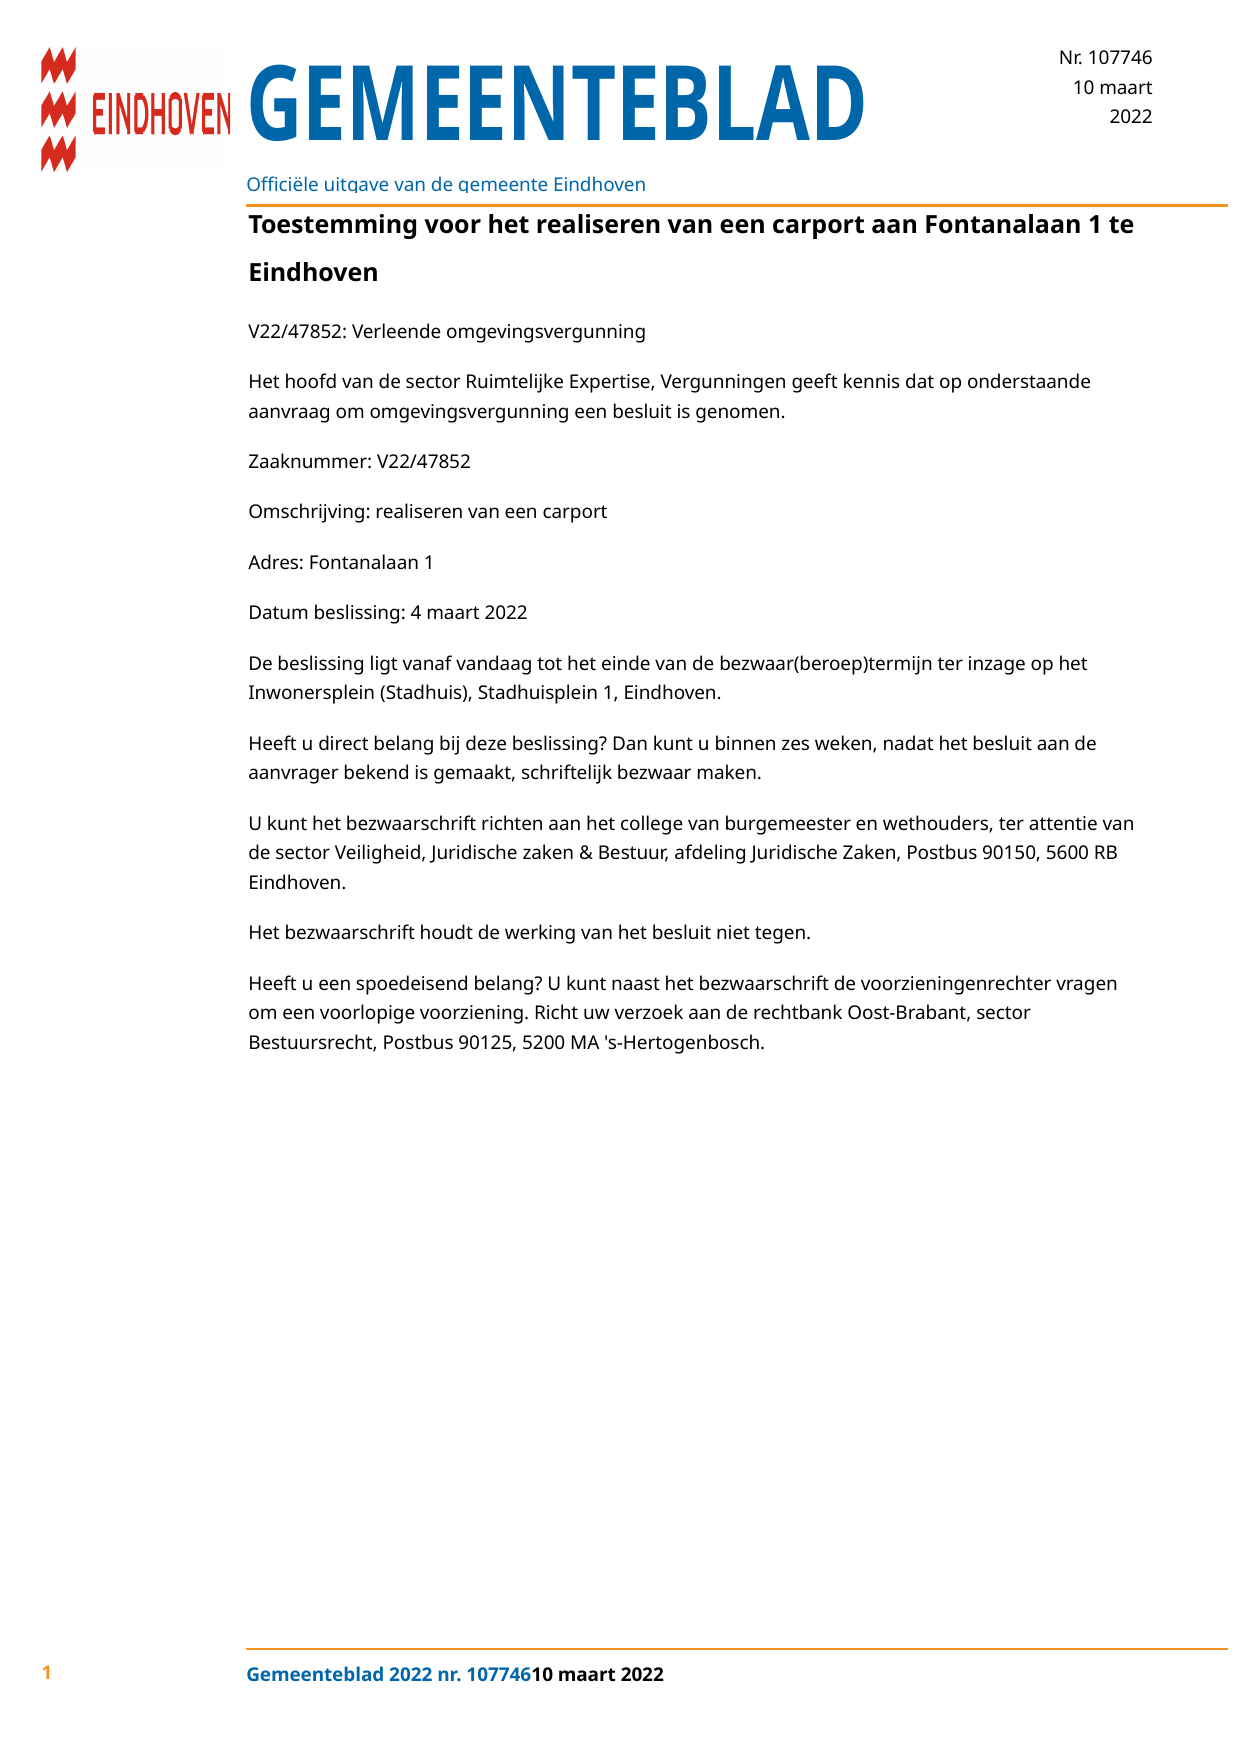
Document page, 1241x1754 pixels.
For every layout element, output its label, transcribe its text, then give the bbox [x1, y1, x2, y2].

text Adres: Fontanalaan 1 [248, 549, 1152, 575]
text Zaaknummer: V22/47852 [248, 448, 1152, 474]
text V22/47852: Verleende omgevingsvergunning [248, 318, 1152, 344]
text De beslissing ligt vanaf vandaag tot het einde van de bezwaar(beroep)termijn ter inzage op het Inwonersplein (Stadhuis), Stadhuisplein 1, Eindhoven. [248, 650, 1152, 705]
text Het hoofd van de sector Ruimtelijke Expertise, Vergunningen geeft kennis dat op onderstaande aanvraag om omgevingsvergunning een besluit is genomen. [248, 368, 1152, 424]
text U kunt het bezwaarschrift richten aan het college van burgemeester en wethouders, ter attentie van de sector Veiligheid, Juridische zaken & Bestuur, afdeling Juridische Zaken, Postbus 90150, 5600 RB Eindhoven. [248, 810, 1152, 895]
text Toestemming voor het realiseren van een carport aan Fontanalaan 1 te Eindhoven [248, 207, 1152, 288]
text Het bezwaarschrift houdt de werking van het besluit niet tegen. [248, 919, 1152, 945]
text Datum beslissing: 4 maart 2022 [248, 599, 1152, 625]
text Omschrijving: realiseren van een carport [248, 499, 1152, 524]
text Heeft u een spoedeisend belang? U kunt naast het bezwaarschrift de voorzieningenrechter vragen om een voorlopige voorziening. Richt uw verzoek aan de rechtbank Oost-Brabant, sector Bestuursrecht, Postbus 90125, 5200 MA 's-Hertogenbosch. [248, 970, 1152, 1055]
picture [41, 47, 231, 172]
text Heeft u direct belang bij deze beslissing? Dan kunt u binnen zes weken, nadat het besluit aan de aanvrager bekend is gemaakt, schriftelijk bezwaar maken. [248, 730, 1152, 785]
